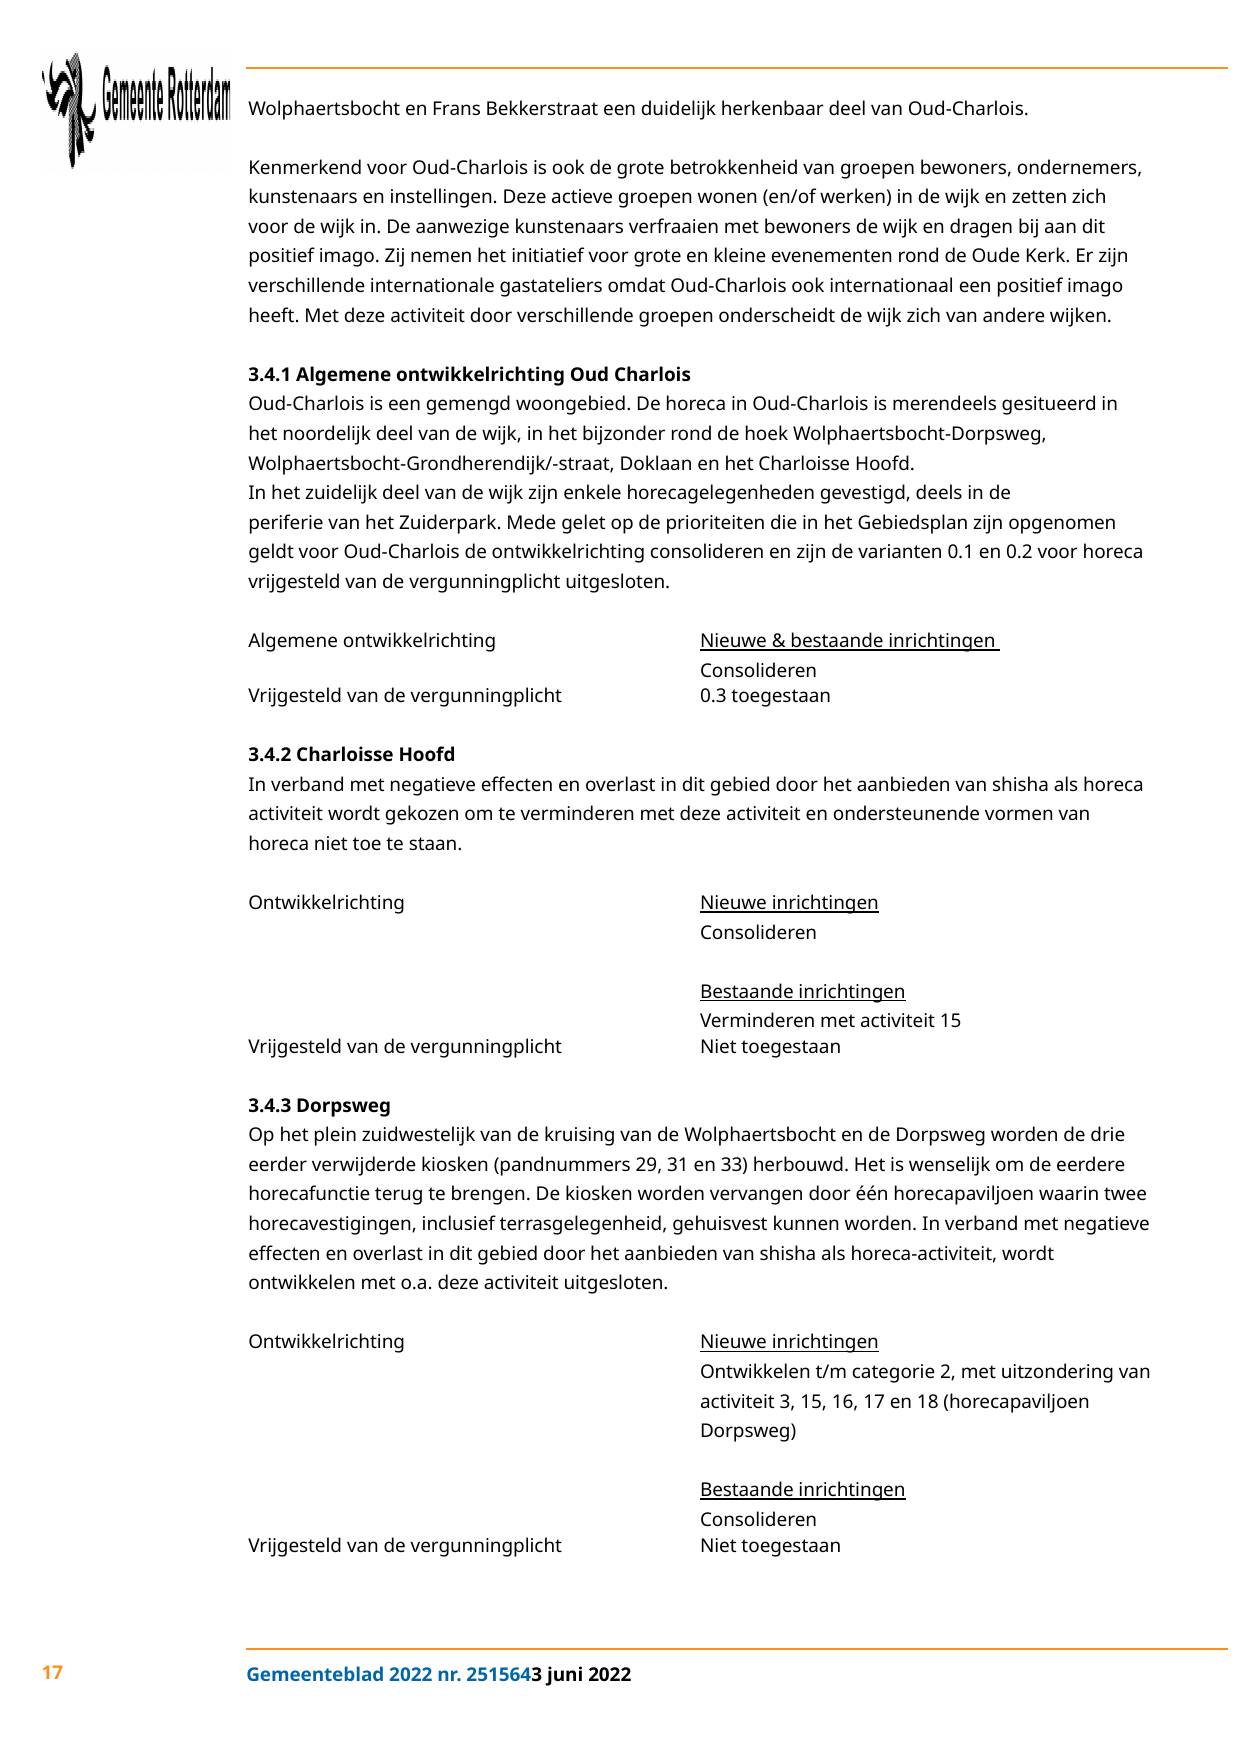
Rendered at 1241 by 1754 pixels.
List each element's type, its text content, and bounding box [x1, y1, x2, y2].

text 3.4.3 Dorpsweg [248, 1092, 1152, 1118]
text In het zuidelijk deel van de wijk zijn enkele horecagelegenheden gevestigd, deels in de [248, 479, 1152, 505]
text Oud-Charlois is een gemengd woongebied. De horeca in Oud-Charlois is merendeels gesitueerd in het noordelijk deel van de wijk, in het bijzonder rond de hoek Wolphaertsbocht-Dorpsweg, Wolphaertsbocht-Grondherendijk/-straat, Doklaan en het Charloisse Hoofd. [248, 391, 1152, 476]
text In verband met negatieve effecten en overlast in dit gebied door het aanbieden van shisha als horeca activiteit wordt gekozen om te verminderen met deze activiteit en ondersteunende vormen van horeca niet toe te staan. [248, 771, 1152, 856]
text 3.4.2 Charloisse Hoofd [248, 741, 1152, 767]
table_header Ontwikkelrichting [248, 889, 700, 1033]
table_cell Niet toegestaan [700, 1033, 1152, 1059]
text 3.4.1 Algemene ontwikkelrichting Oud Charlois [248, 361, 1152, 387]
table_header Ontwikkelrichting [248, 1329, 700, 1532]
table_cell Niet toegestaan [700, 1532, 1152, 1558]
table_header Nieuwe inrichtingen Consolideren Bestaande inrichtingen Verminderen met activiteit 15 [700, 889, 1152, 1033]
table_cell Vrijgesteld van de vergunningplicht [248, 1532, 700, 1558]
table_header Nieuwe inrichtingen Ontwikkelen t/m categorie 2, met uitzondering van activiteit 3, 15, 16, 17 en 18 (horecapaviljoen Dorpsweg) Bestaande inrichtingen Consolideren [700, 1329, 1152, 1532]
table_header Nieuwe & bestaande inrichtingen Consolideren [700, 628, 1152, 683]
text Wolphaertsbocht en Frans Bekkerstraat een duidelijk herkenbaar deel van Oud-Charlois. [248, 95, 1152, 121]
text periferie van het Zuiderpark. Mede gelet op de prioriteiten die in het Gebiedsplan zijn opgenomen geldt voor Oud-Charlois de ontwikkelrichting consolideren en zijn de varianten 0.1 en 0.2 voor horeca vrijgesteld van de vergunningplicht uitgesloten. [248, 509, 1152, 594]
text Op het plein zuidwestelijk van de kruising van de Wolphaertsbocht en de Dorpsweg worden de drie eerder verwijderde kiosken (pandnummers 29, 31 en 33) herbouwd. Het is wenselijk om de eerdere horecafunctie terug te brengen. De kiosken worden vervangen door één horecapaviljoen waarin twee horecavestigingen, inclusief terrasgelegenheid, gehuisvest kunnen worden. In verband met negatieve effecten en overlast in dit gebied door het aanbieden van shisha als horeca-activiteit, wordt ontwikkelen met o.a. deze activiteit uitgesloten. [248, 1121, 1152, 1295]
table_cell 0.3 toegestaan [700, 683, 1152, 708]
text Kenmerkend voor Oud-Charlois is ook de grote betrokkenheid van groepen bewoners, ondernemers, kunstenaars en instellingen. Deze actieve groepen wonen (en/of werken) in de wijk en zetten zich voor de wijk in. De aanwezige kunstenaars verfraaien met bewoners de wijk en dragen bij aan dit positief imago. Zij nemen het initiatief voor grote en kleine evenementen rond de Oude Kerk. Er zijn verschillende internationale gastateliers omdat Oud-Charlois ook internationaal een positief imago heeft. Met deze activiteit door verschillende groepen onderscheidt de wijk zich van andere wijken. [248, 154, 1152, 328]
table_cell Vrijgesteld van de vergunningplicht [248, 1033, 700, 1059]
table_header Algemene ontwikkelrichting [248, 628, 700, 683]
table_cell Vrijgesteld van de vergunningplicht [248, 683, 700, 708]
picture [41, 47, 231, 172]
